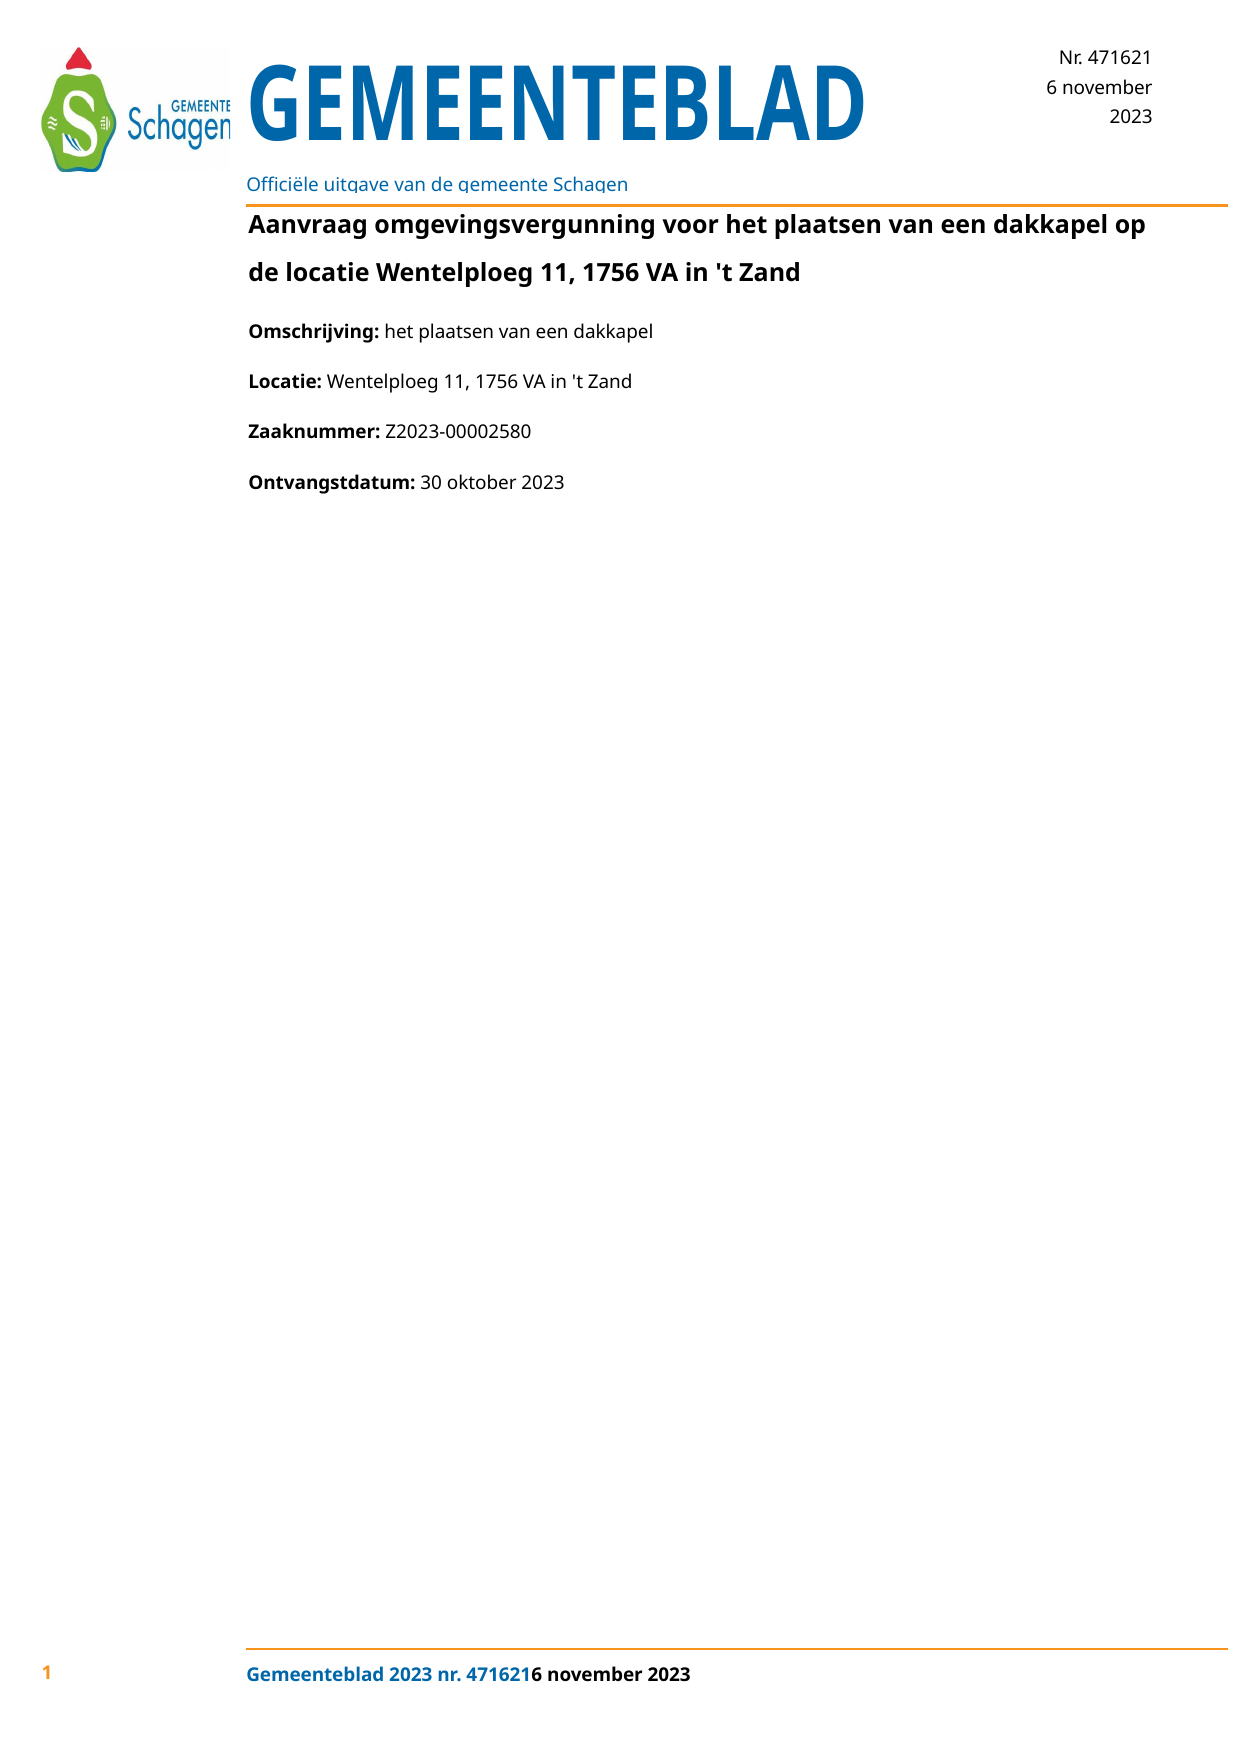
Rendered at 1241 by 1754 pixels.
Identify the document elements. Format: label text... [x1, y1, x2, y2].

text Omschrijving: het plaatsen van een dakkapel [248, 318, 1152, 344]
text Ontvangstdatum: 30 oktober 2023 [248, 469, 1152, 495]
text Locatie: Wentelploeg 11, 1756 VA in 't Zand [248, 368, 1152, 394]
text Zaaknummer: Z2023-00002580 [248, 419, 1152, 444]
text Aanvraag omgevingsvergunning voor het plaatsen van een dakkapel op de locatie Wentelploeg 11, 1756 VA in 't Zand [248, 207, 1152, 288]
picture [41, 47, 231, 172]
